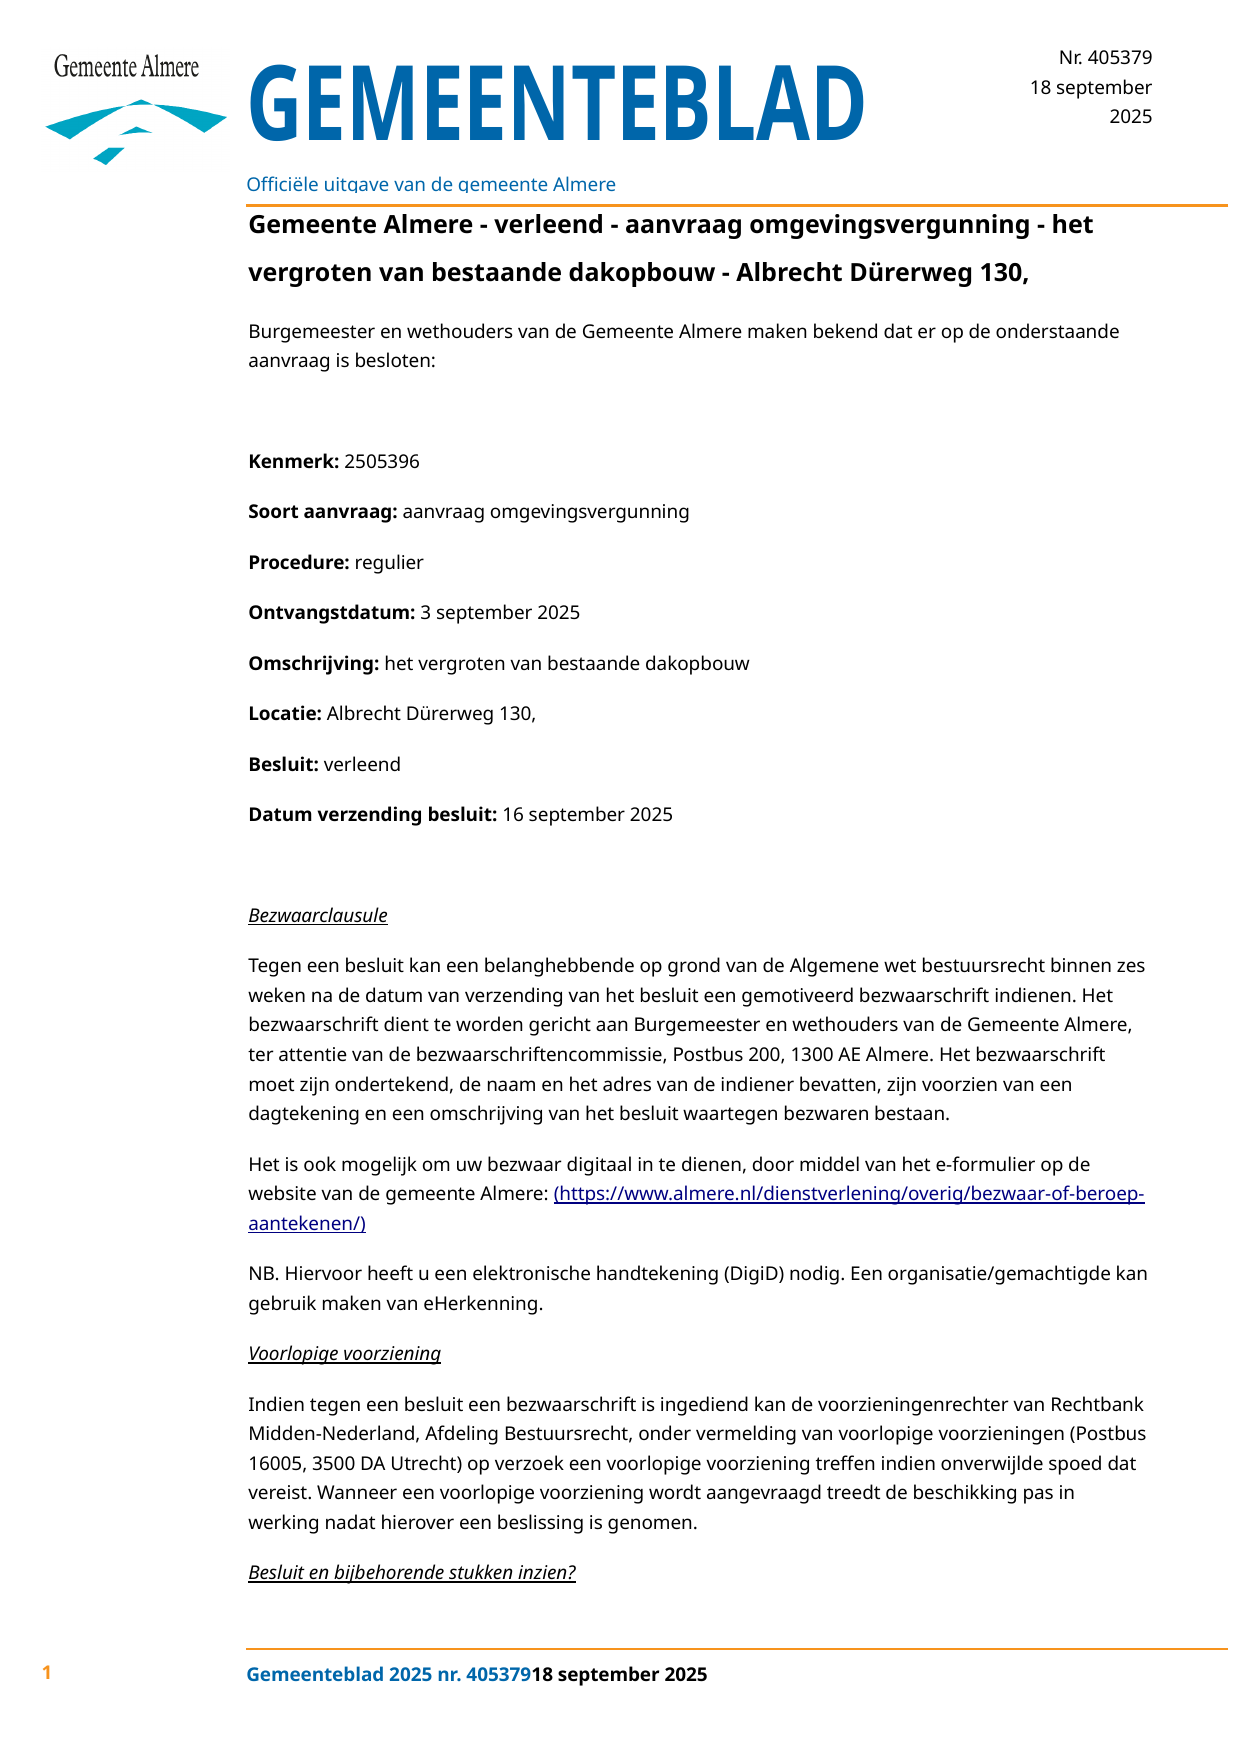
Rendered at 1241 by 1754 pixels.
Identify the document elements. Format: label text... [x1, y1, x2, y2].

text Ontvangstdatum: 3 september 2025 [248, 599, 1152, 625]
text Het is ook mogelijk om uw bezwaar digitaal in te dienen, door middel van het e-formulier op de website van de gemeente Almere: (https://www.almere.nl/dienstverlening/overig/bezwaar-of-beroep-aantekenen/) [248, 1151, 1152, 1236]
picture [41, 47, 231, 172]
text Burgemeester en wethouders van de Gemeente Almere maken bekend dat er op de onderstaande aanvraag is besloten: [248, 318, 1152, 373]
text Datum verzending besluit: 16 september 2025 [248, 801, 1152, 827]
text NB. Hiervoor heeft u een elektronische handtekening (DigiD) nodig. Een organisatie/gemachtigde kan gebruik maken van eHerkenning. [248, 1260, 1152, 1316]
text Besluit: verleend [248, 751, 1152, 777]
text Besluit en bijbehorende stukken inzien? [248, 1559, 1152, 1585]
text Locatie: Albrecht Dürerweg 130, [248, 700, 1152, 726]
text Bezwaarclausule [248, 902, 1152, 928]
text Soort aanvraag: aanvraag omgevingsvergunning [248, 499, 1152, 524]
text Voorlopige voorziening [248, 1340, 1152, 1366]
text Gemeente Almere - verleend - aanvraag omgevingsvergunning - het vergroten van bestaande dakopbouw - Albrecht Dürerweg 130, [248, 207, 1152, 288]
text Kenmerk: 2505396 [248, 448, 1152, 474]
text Tegen een besluit kan een belanghebbende op grond van de Algemene wet bestuursrecht binnen zes weken na de datum van verzending van het besluit een gemotiveerd bezwaarschrift indienen. Het bezwaarschrift dient te worden gericht aan Burgemeester en wethouders van de Gemeente Almere, ter attentie van de bezwaarschriftencommissie, Postbus 200, 1300 AE Almere. Het bezwaarschrift moet zijn ondertekend, de naam en het adres van de indiener bevatten, zijn voorzien van een dagtekening en een omschrijving van het besluit waartegen bezwaren bestaan. [248, 952, 1152, 1126]
text Omschrijving: het vergroten van bestaande dakopbouw [248, 650, 1152, 676]
text Indien tegen een besluit een bezwaarschrift is ingediend kan de voorzieningenrechter van Rechtbank Midden-Nederland, Afdeling Bestuursrecht, onder vermelding van voorlopige voorzieningen (Postbus 16005, 3500 DA Utrecht) op verzoek een voorlopige voorziening treffen indien onverwijlde spoed dat vereist. Wanneer een voorlopige voorziening wordt aangevraagd treedt de beschikking pas in werking nadat hierover een beslissing is genomen. [248, 1391, 1152, 1535]
text Procedure: regulier [248, 549, 1152, 575]
